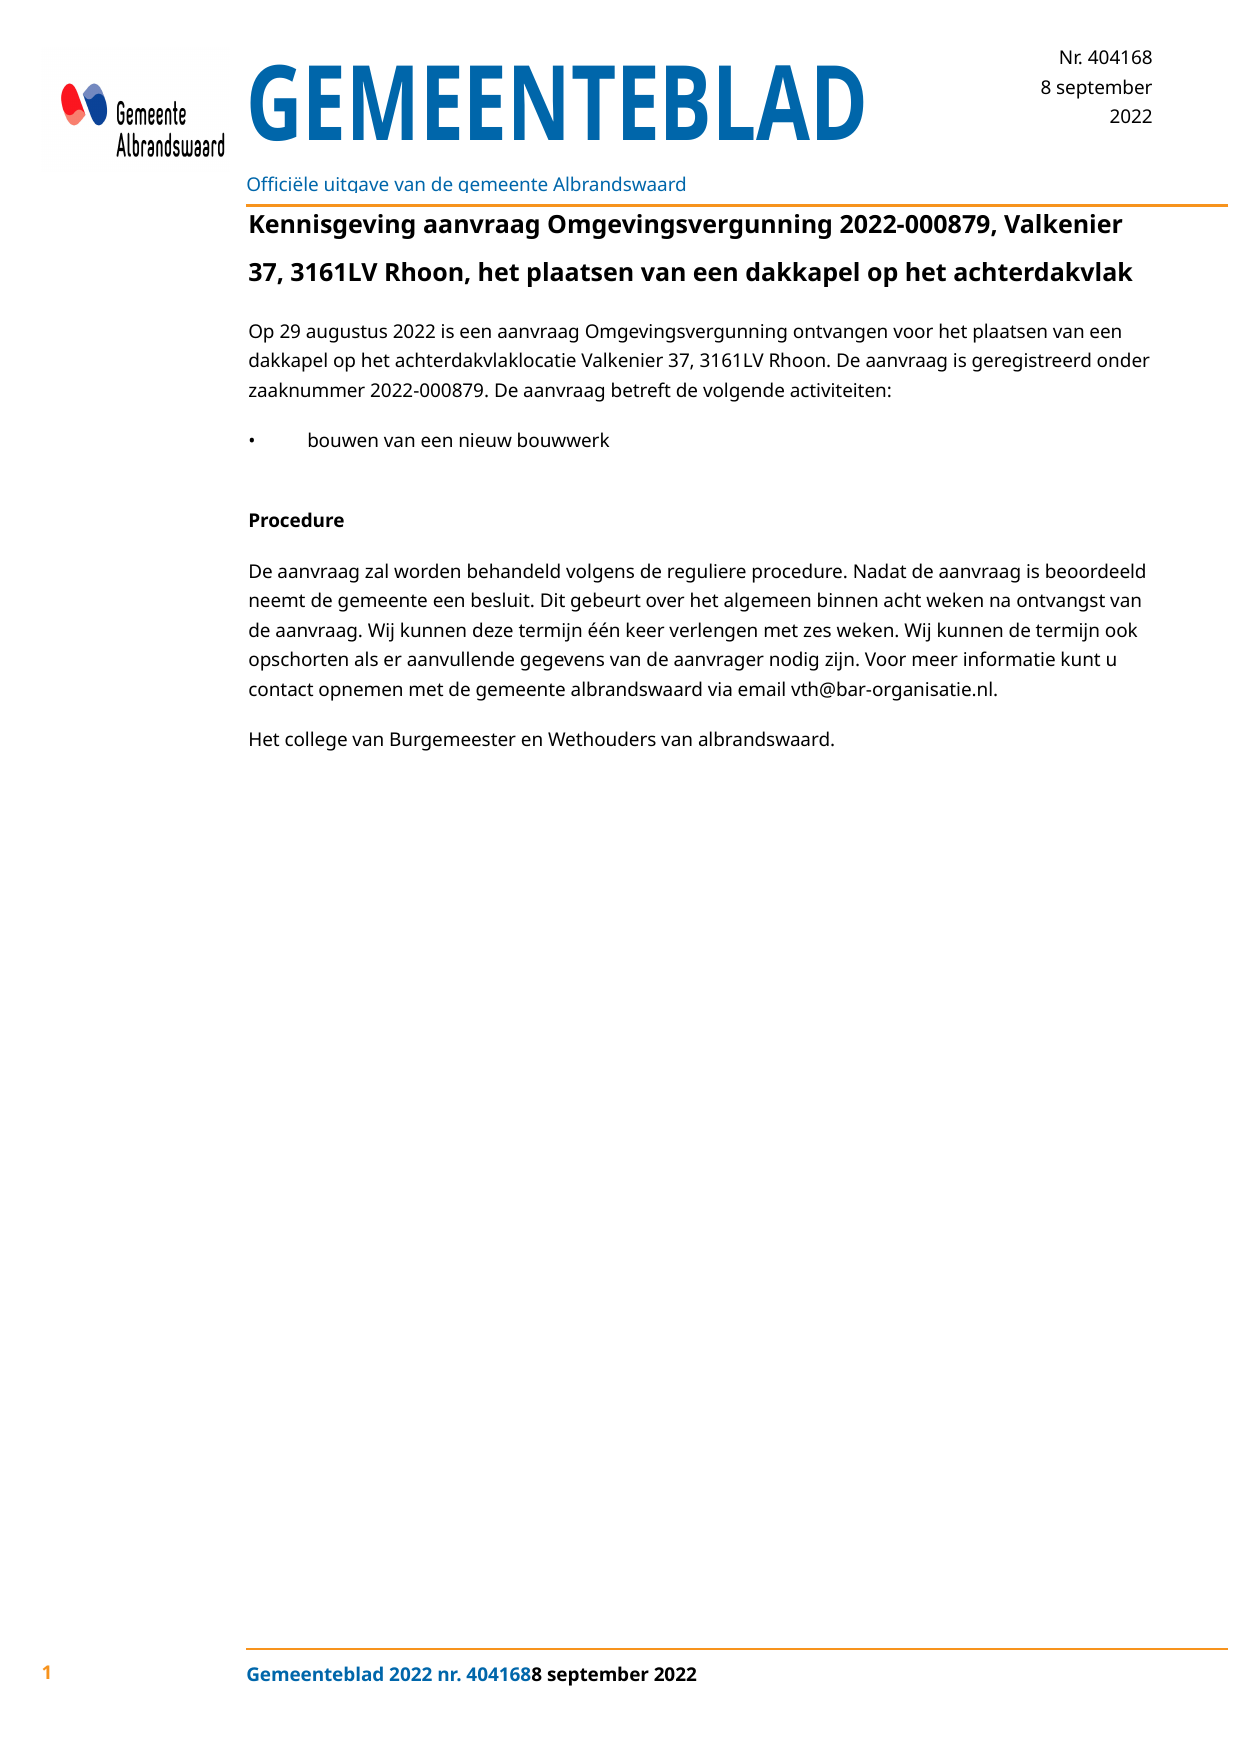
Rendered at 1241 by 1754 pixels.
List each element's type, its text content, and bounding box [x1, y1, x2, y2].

text Kennisgeving aanvraag Omgevingsvergunning 2022-000879, Valkenier 37, 3161LV Rhoon, het plaatsen van een dakkapel op het achterdakvlak [248, 207, 1152, 288]
text Op 29 augustus 2022 is een aanvraag Omgevingsvergunning ontvangen voor het plaatsen van een dakkapel op het achterdakvlaklocatie Valkenier 37, 3161LV Rhoon. De aanvraag is geregistreerd onder zaaknummer 2022-000879. De aanvraag betreft de volgende activiteiten: [248, 318, 1152, 403]
text Het college van Burgemeester en Wethouders van albrandswaard. [248, 727, 1152, 752]
picture [41, 47, 231, 172]
text Procedure [248, 507, 1152, 533]
list bouwen van een nieuw bouwwerk [248, 427, 1152, 453]
text De aanvraag zal worden behandeld volgens de reguliere procedure. Nadat de aanvraag is beoordeeld neemt de gemeente een besluit. Dit gebeurt over het algemeen binnen acht weken na ontvangst van de aanvraag. Wij kunnen deze termijn één keer verlengen met zes weken. Wij kunnen de termijn ook opschorten als er aanvullende gegevens van de aanvrager nodig zijn. Voor meer informatie kunt u contact opnemen met de gemeente albrandswaard via email vth@bar-organisatie.nl. [248, 558, 1152, 702]
